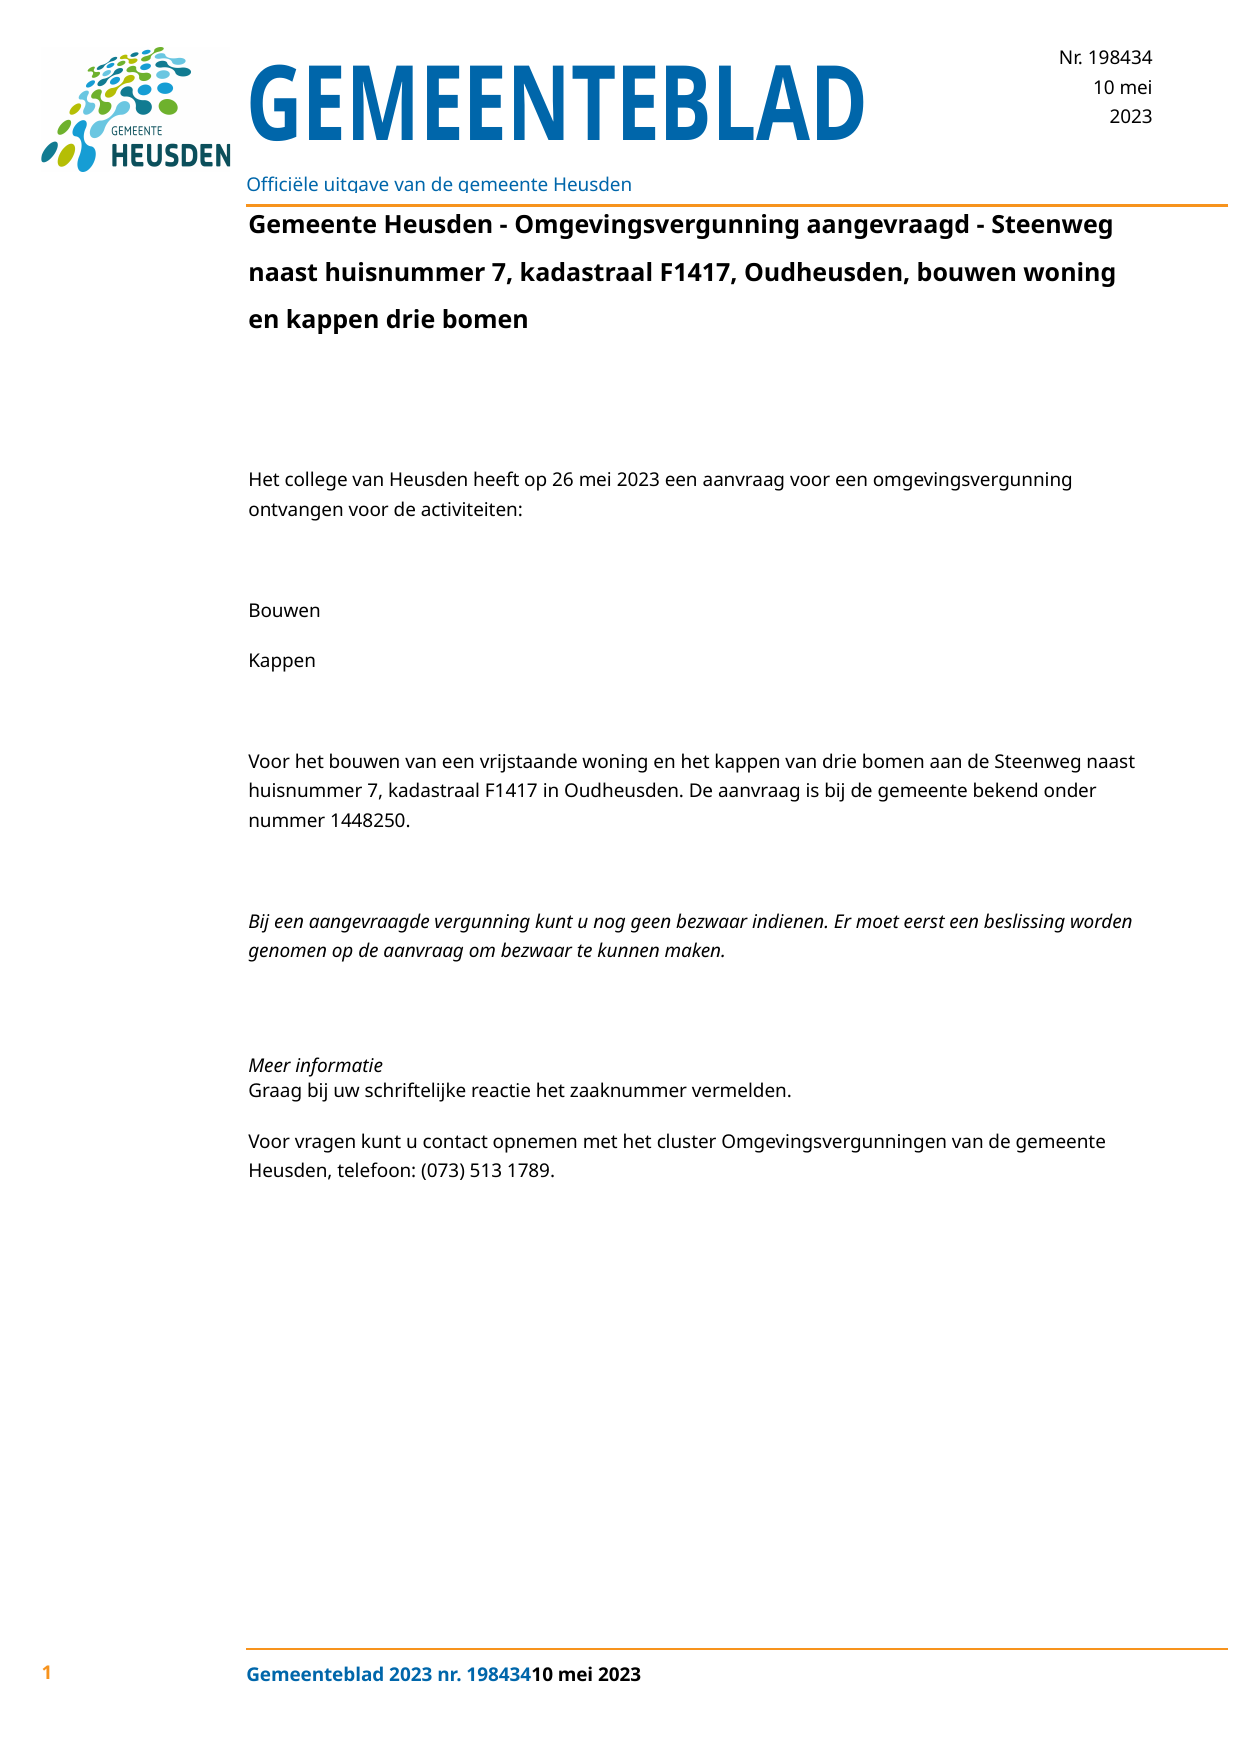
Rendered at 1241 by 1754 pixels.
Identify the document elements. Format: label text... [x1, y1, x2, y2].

text Kappen [248, 647, 1152, 673]
text Het college van Heusden heeft op 26 mei 2023 een aanvraag voor een omgevingsvergunning ontvangen voor de activiteiten: [248, 466, 1152, 522]
text Gemeente Heusden - Omgevingsvergunning aangevraagd - Steenweg naast huisnummer 7, kadastraal F1417, Oudheusden, bouwen woning en kappen drie bomen [248, 207, 1152, 336]
picture [41, 47, 231, 172]
text Graag bij uw schriftelijke reactie het zaaknummer vermelden. [248, 1078, 1152, 1103]
text Meer informatie [248, 1052, 1152, 1078]
text Bij een aangevraagde vergunning kunt u nog geen bezwaar indienen. Er moet eerst een beslissing worden genomen op de aanvraag om bezwaar te kunnen maken. [248, 908, 1152, 963]
text Voor vragen kunt u contact opnemen met het cluster Omgevingsvergunningen van de gemeente Heusden, telefoon: (073) 513 1789. [248, 1128, 1152, 1183]
text Bouwen [248, 597, 1152, 622]
text Voor het bouwen van een vrijstaande woning en het kappen van drie bomen aan de Steenweg naast huisnummer 7, kadastraal F1417 in Oudheusden. De aanvraag is bij de gemeente bekend onder nummer 1448250. [248, 748, 1152, 833]
